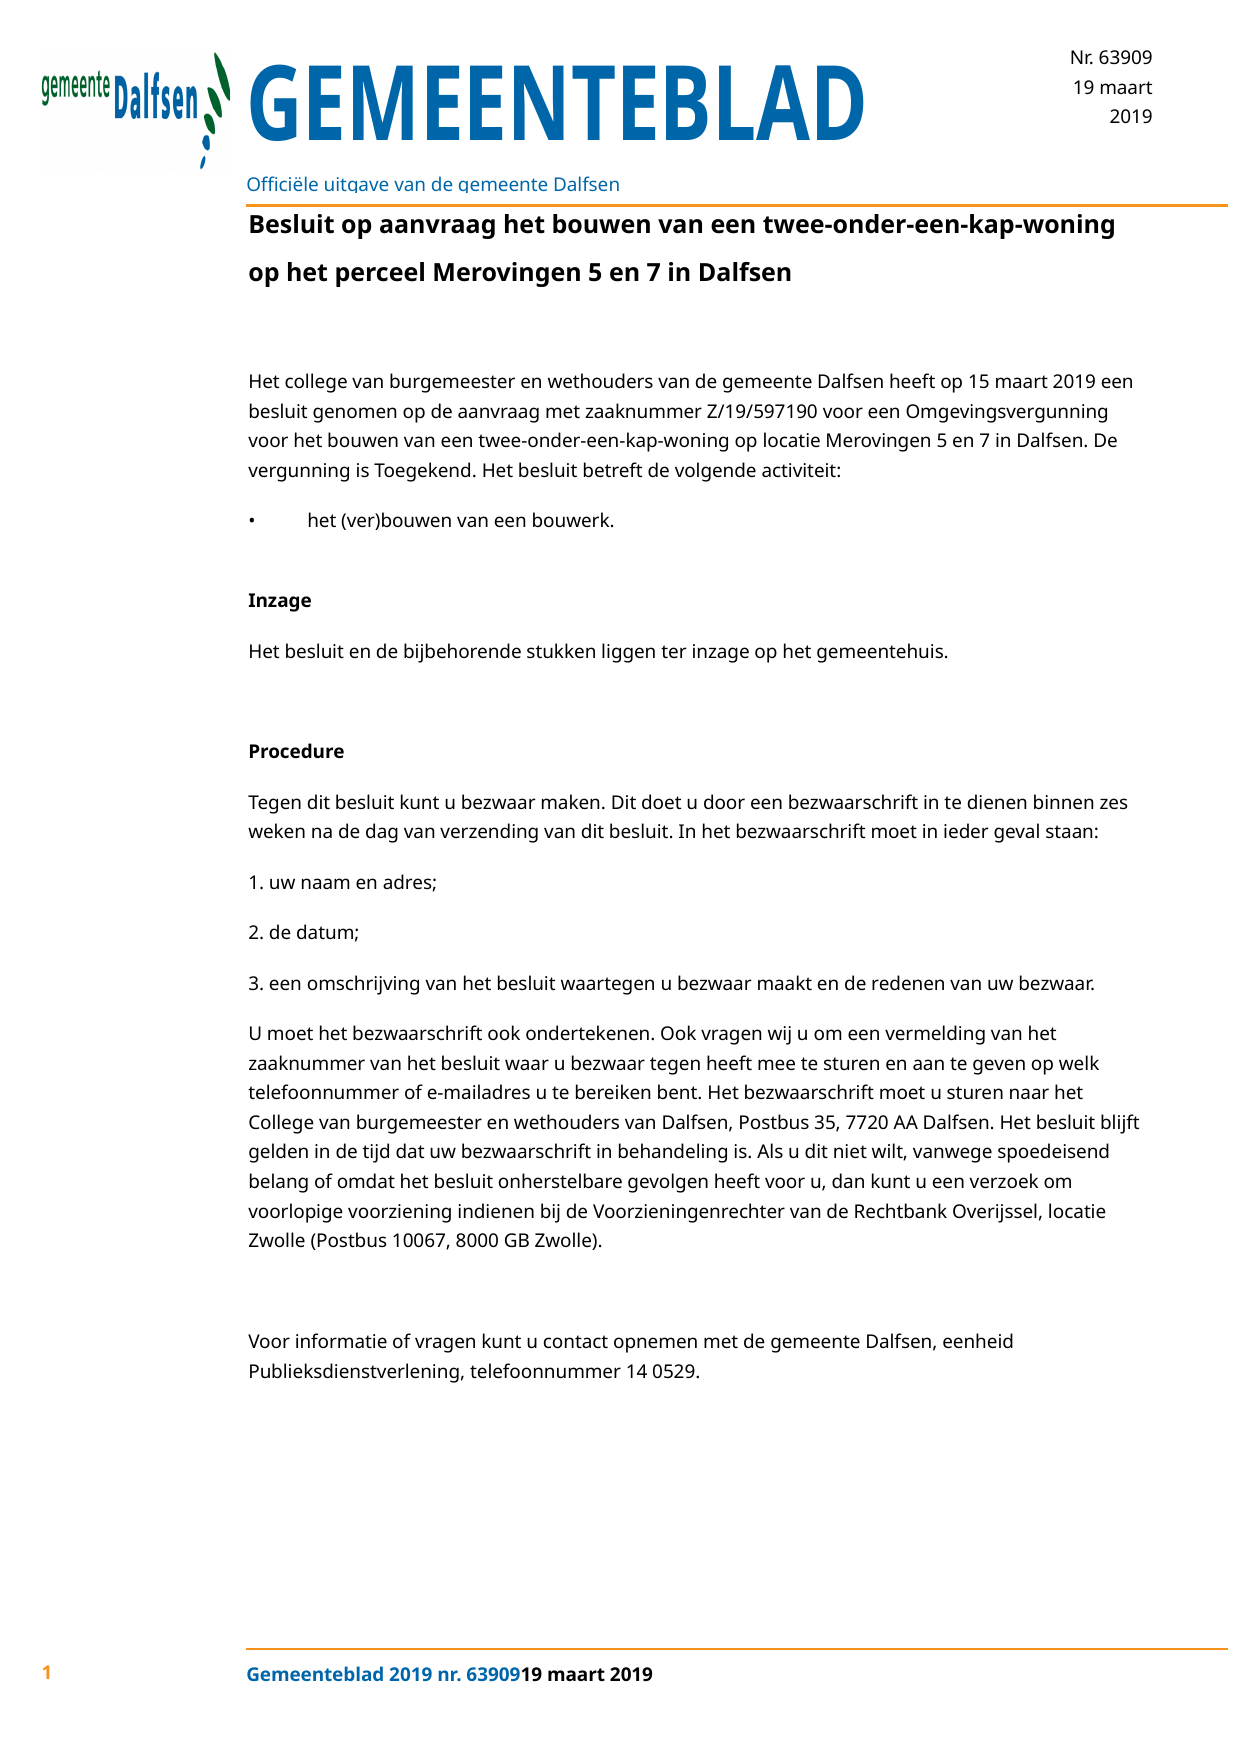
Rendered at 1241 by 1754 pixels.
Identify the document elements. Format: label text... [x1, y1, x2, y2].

text Inzage [248, 587, 1152, 613]
text 3. een omschrijving van het besluit waartegen u bezwaar maakt en de redenen van uw bezwaar. [248, 970, 1152, 996]
picture [41, 47, 231, 172]
text Voor informatie of vragen kunt u contact opnemen met de gemeente Dalfsen, eenheid Publieksdienstverlening, telefoonnummer 14 0529. [248, 1328, 1152, 1384]
list het (ver)bouwen van een bouwerk. [248, 507, 1152, 533]
text U moet het bezwaarschrift ook ondertekenen. Ook vragen wij u om een vermelding van het zaaknummer van het besluit waar u bezwaar tegen heeft mee te sturen en aan te geven op welk telefoonnummer of e-mailadres u te bereiken bent. Het bezwaarschrift moet u sturen naar het College van burgemeester en wethouders van Dalfsen, Postbus 35, 7720 AA Dalfsen. Het besluit blijft gelden in de tijd dat uw bezwaarschrift in behandeling is. Als u dit niet wilt, vanwege spoedeisend belang of omdat het besluit onherstelbare gevolgen heeft voor u, dan kunt u een verzoek om voorlopige voorziening indienen bij de Voorzieningenrechter van de Rechtbank Overijssel, locatie Zwolle (Postbus 10067, 8000 GB Zwolle). [248, 1020, 1152, 1253]
text 2. de datum; [248, 919, 1152, 945]
text 1. uw naam en adres; [248, 869, 1152, 895]
text Procedure [248, 739, 1152, 764]
text Tegen dit besluit kunt u bezwaar maken. Dit doet u door een bezwaarschrift in te dienen binnen zes weken na de dag van verzending van dit besluit. In het bezwaarschrift moet in ieder geval staan: [248, 789, 1152, 844]
text Het college van burgemeester en wethouders van de gemeente Dalfsen heeft op 15 maart 2019 een besluit genomen op de aanvraag met zaaknummer Z/19/597190 voor een Omgevingsvergunning voor het bouwen van een twee-onder-een-kap-woning op locatie Merovingen 5 en 7 in Dalfsen. De vergunning is Toegekend. Het besluit betreft de volgende activiteit: [248, 368, 1152, 483]
text Besluit op aanvraag het bouwen van een twee-onder-een-kap-woning op het perceel Merovingen 5 en 7 in Dalfsen [248, 207, 1152, 288]
text Het besluit en de bijbehorende stukken liggen ter inzage op het gemeentehuis. [248, 638, 1152, 664]
